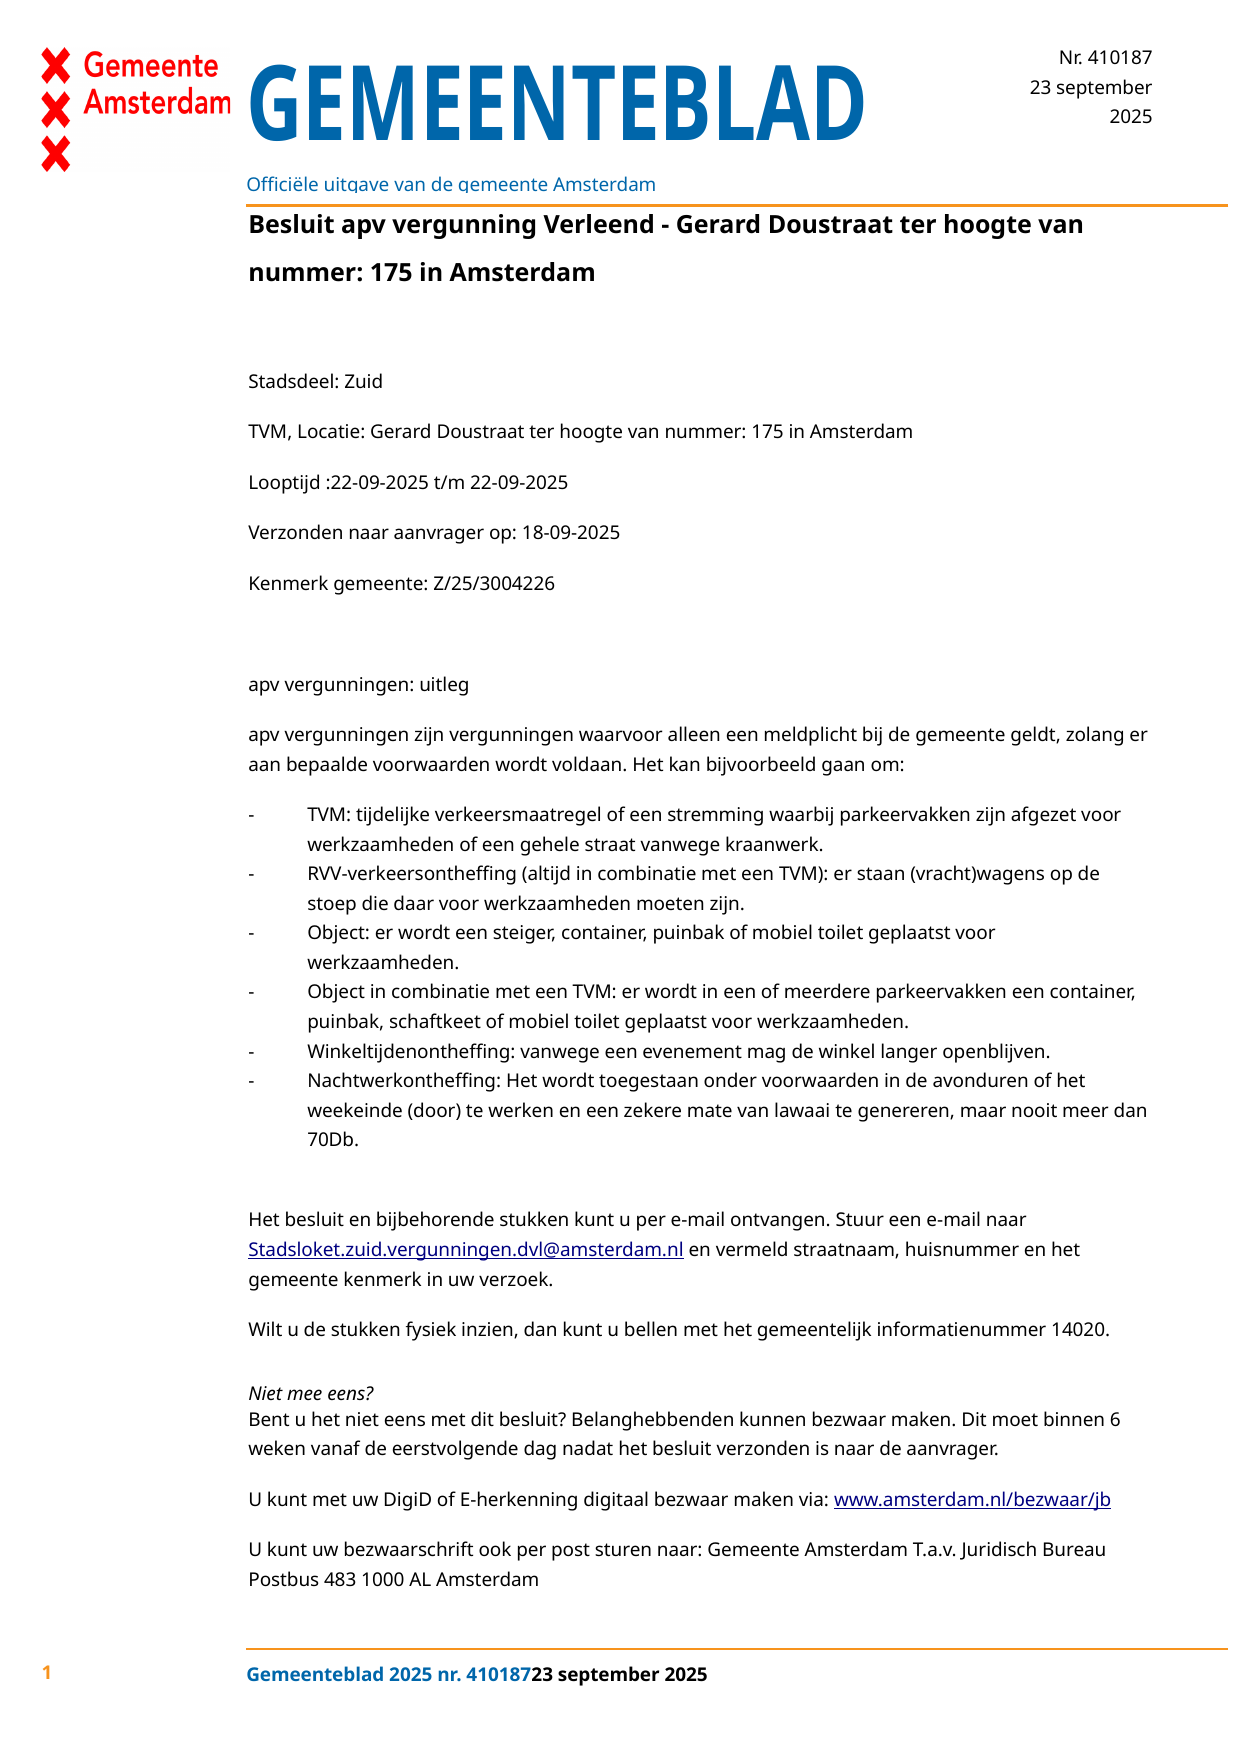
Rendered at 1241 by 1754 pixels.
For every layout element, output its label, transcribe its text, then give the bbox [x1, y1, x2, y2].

list RVV-verkeersontheffing (altijd in combinatie met een TVM): er staan (vracht)wagens op de stoep die daar voor werkzaamheden moeten zijn. [248, 860, 1152, 916]
text Het besluit en bijbehorende stukken kunt u per e-mail ontvangen. Stuur een e-mail naar Stadsloket.zuid.vergunningen.dvl@amsterdam.nl en vermeld straatnaam, huisnummer en het gemeente kenmerk in uw verzoek. [248, 1207, 1152, 1292]
list Object: er wordt een steiger, container, puinbak of mobiel toilet geplaatst voor werkzaamheden. [248, 919, 1152, 975]
text TVM, Locatie: Gerard Doustraat ter hoogte van nummer: 175 in Amsterdam [248, 419, 1152, 444]
text Kenmerk gemeente: Z/25/3004226 [248, 570, 1152, 596]
text Wilt u de stukken fysiek inzien, dan kunt u bellen met het gemeentelijk informatienummer 14020. [248, 1316, 1152, 1342]
picture [41, 47, 231, 172]
list Winkeltijdenontheffing: vanwege een evenement mag de winkel langer openblijven. [248, 1038, 1152, 1064]
list Nachtwerkontheffing: Het wordt toegestaan onder voorwaarden in de avonduren of het weekeinde (door) te werken en een zekere mate van lawaai te genereren, maar nooit meer dan 70Db. [248, 1067, 1152, 1152]
list TVM: tijdelijke verkeersmaatregel of een stremming waarbij parkeervakken zijn afgezet voor werkzaamheden of een gehele straat vanwege kraanwerk. [248, 801, 1152, 857]
list Object in combinatie met een TVM: er wordt in een of meerdere parkeervakken een container, puinbak, schaftkeet of mobiel toilet geplaatst voor werkzaamheden. [248, 979, 1152, 1034]
text Verzonden naar aanvrager op: 18-09-2025 [248, 519, 1152, 545]
text apv vergunningen: uitleg [248, 671, 1152, 697]
text Besluit apv vergunning Verleend - Gerard Doustraat ter hoogte van nummer: 175 in Amsterdam [248, 207, 1152, 288]
text U kunt met uw DigiD of E-herkenning digitaal bezwaar maken via: www.amsterdam.nl/bezwaar/jb [248, 1486, 1152, 1512]
text U kunt uw bezwaarschrift ook per post sturen naar: Gemeente Amsterdam T.a.v. Juridisch Bureau Postbus 483 1000 AL Amsterdam [248, 1536, 1152, 1592]
text Niet mee eens? [248, 1380, 1152, 1406]
text apv vergunningen zijn vergunningen waarvoor alleen een meldplicht bij de gemeente geldt, zolang er aan bepaalde voorwaarden wordt voldaan. Het kan bijvoorbeeld gaan om: [248, 721, 1152, 777]
text Bent u het niet eens met dit besluit? Belanghebbenden kunnen bezwaar maken. Dit moet binnen 6 weken vanaf de eerstvolgende dag nadat het besluit verzonden is naar de aanvrager. [248, 1406, 1152, 1461]
text Looptijd :22-09-2025 t/m 22-09-2025 [248, 469, 1152, 495]
text Stadsdeel: Zuid [248, 368, 1152, 394]
